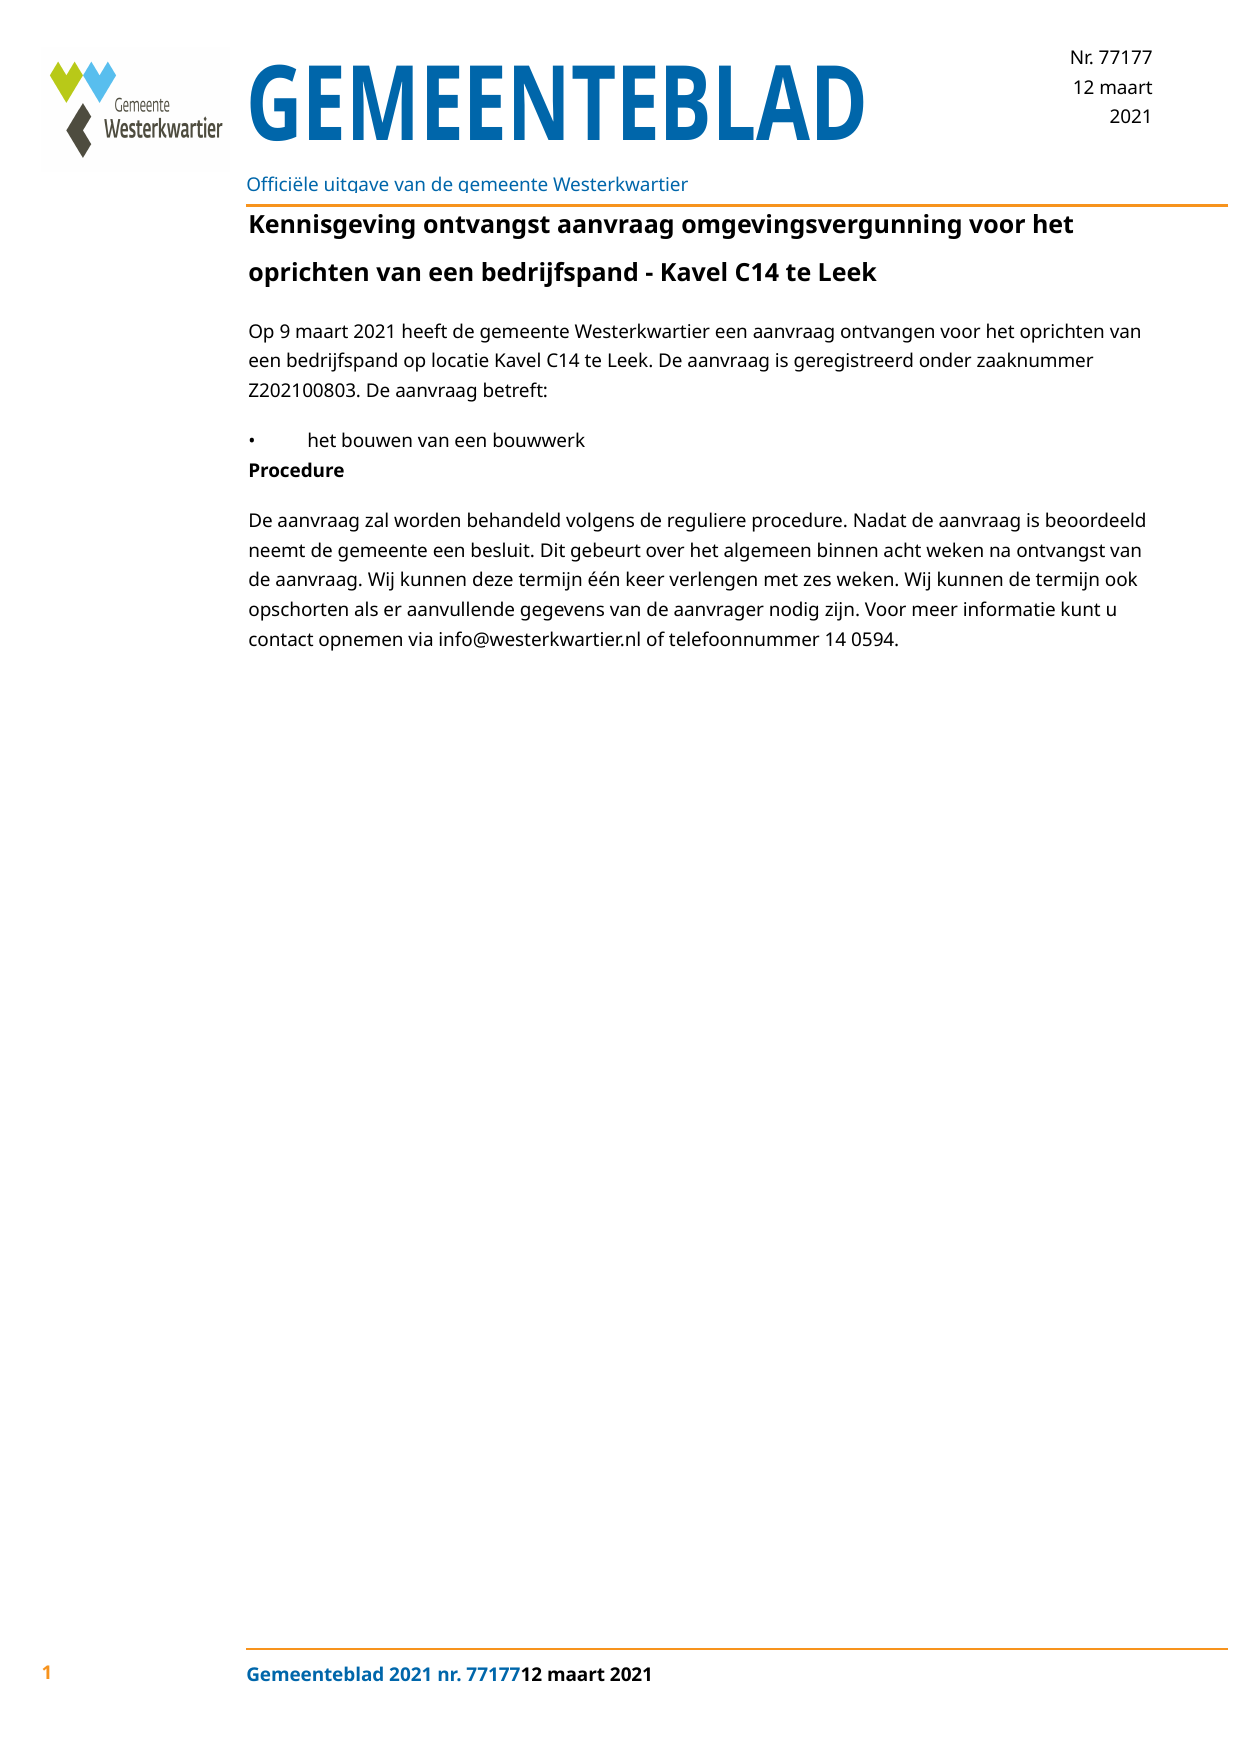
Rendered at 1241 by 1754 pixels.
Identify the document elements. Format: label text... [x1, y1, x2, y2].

picture [41, 47, 231, 172]
text Kennisgeving ontvangst aanvraag omgevingsvergunning voor het oprichten van een bedrijfspand - Kavel C14 te Leek [248, 207, 1152, 288]
text De aanvraag zal worden behandeld volgens de reguliere procedure. Nadat de aanvraag is beoordeeld neemt de gemeente een besluit. Dit gebeurt over het algemeen binnen acht weken na ontvangst van de aanvraag. Wij kunnen deze termijn één keer verlengen met zes weken. Wij kunnen de termijn ook opschorten als er aanvullende gegevens van de aanvrager nodig zijn. Voor meer informatie kunt u contact opnemen via info@westerkwartier.nl of telefoonnummer 14 0594. [248, 507, 1152, 652]
text Op 9 maart 2021 heeft de gemeente Westerkwartier een aanvraag ontvangen voor het oprichten van een bedrijfspand op locatie Kavel C14 te Leek. De aanvraag is geregistreerd onder zaaknummer Z202100803. De aanvraag betreft: [248, 318, 1152, 403]
list het bouwen van een bouwwerk [248, 427, 1152, 453]
text Procedure [248, 457, 1152, 483]
